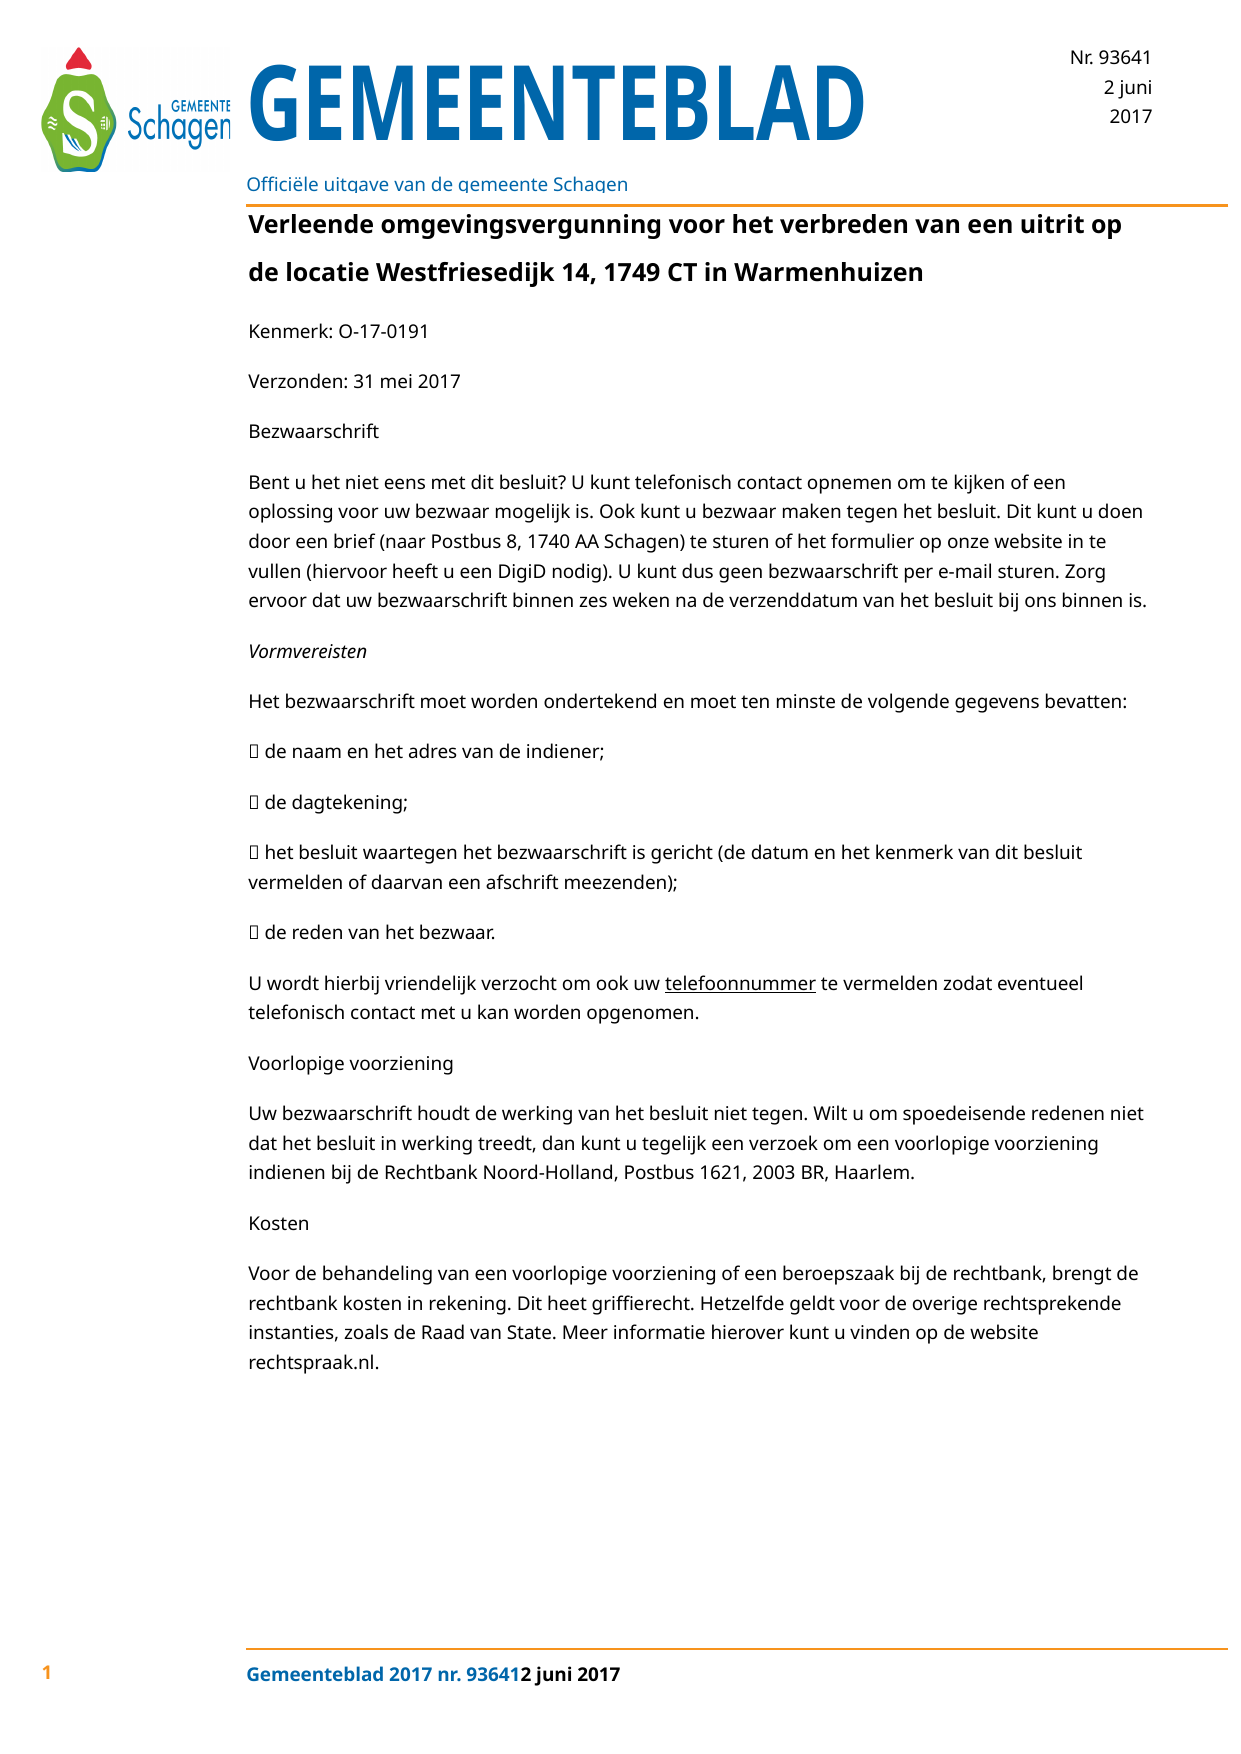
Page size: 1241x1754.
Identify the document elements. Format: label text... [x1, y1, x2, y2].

text Voorlopige voorziening [248, 1050, 1152, 1076]
text Vormvereisten [248, 638, 1152, 664]
text Uw bezwaarschrift houdt de werking van het besluit niet tegen. Wilt u om spoedeisende redenen niet dat het besluit in werking treedt, dan kunt u tegelijk een verzoek om een voorlopige voorziening indienen bij de Rechtbank Noord-Holland, Postbus 1621, 2003 BR, Haarlem. [248, 1100, 1152, 1185]
text  de dagtekening; [248, 789, 1152, 815]
text  de naam en het adres van de indiener; [248, 739, 1152, 764]
text Kosten [248, 1210, 1152, 1236]
text Verzonden: 31 mei 2017 [248, 368, 1152, 394]
text Het bezwaarschrift moet worden ondertekend en moet ten minste de volgende gegevens bevatten: [248, 688, 1152, 714]
text Verleende omgevingsvergunning voor het verbreden van een uitrit op de locatie Westfriesedijk 14, 1749 CT in Warmenhuizen [248, 207, 1152, 288]
text Kenmerk: O-17-0191 [248, 318, 1152, 344]
text  het besluit waartegen het bezwaarschrift is gericht (de datum en het kenmerk van dit besluit vermelden of daarvan een afschrift meezenden); [248, 839, 1152, 895]
picture [41, 47, 231, 172]
text Bent u het niet eens met dit besluit? U kunt telefonisch contact opnemen om te kijken of een oplossing voor uw bezwaar mogelijk is. Ook kunt u bezwaar maken tegen het besluit. Dit kunt u doen door een brief (naar Postbus 8, 1740 AA Schagen) te sturen of het formulier op onze website in te vullen (hiervoor heeft u een DigiD nodig). U kunt dus geen bezwaarschrift per e-mail sturen. Zorg ervoor dat uw bezwaarschrift binnen zes weken na de verzenddatum van het besluit bij ons binnen is. [248, 469, 1152, 613]
text Voor de behandeling van een voorlopige voorziening of een beroepszaak bij de rechtbank, brengt de rechtbank kosten in rekening. Dit heet griffierecht. Hetzelfde geldt voor de overige rechtsprekende instanties, zoals de Raad van State. Meer informatie hierover kunt u vinden op de website rechtspraak.nl. [248, 1260, 1152, 1375]
text  de reden van het bezwaar. [248, 919, 1152, 945]
text Bezwaarschrift [248, 419, 1152, 444]
text U wordt hierbij vriendelijk verzocht om ook uw telefoonnummer te vermelden zodat eventueel telefonisch contact met u kan worden opgenomen. [248, 970, 1152, 1025]
